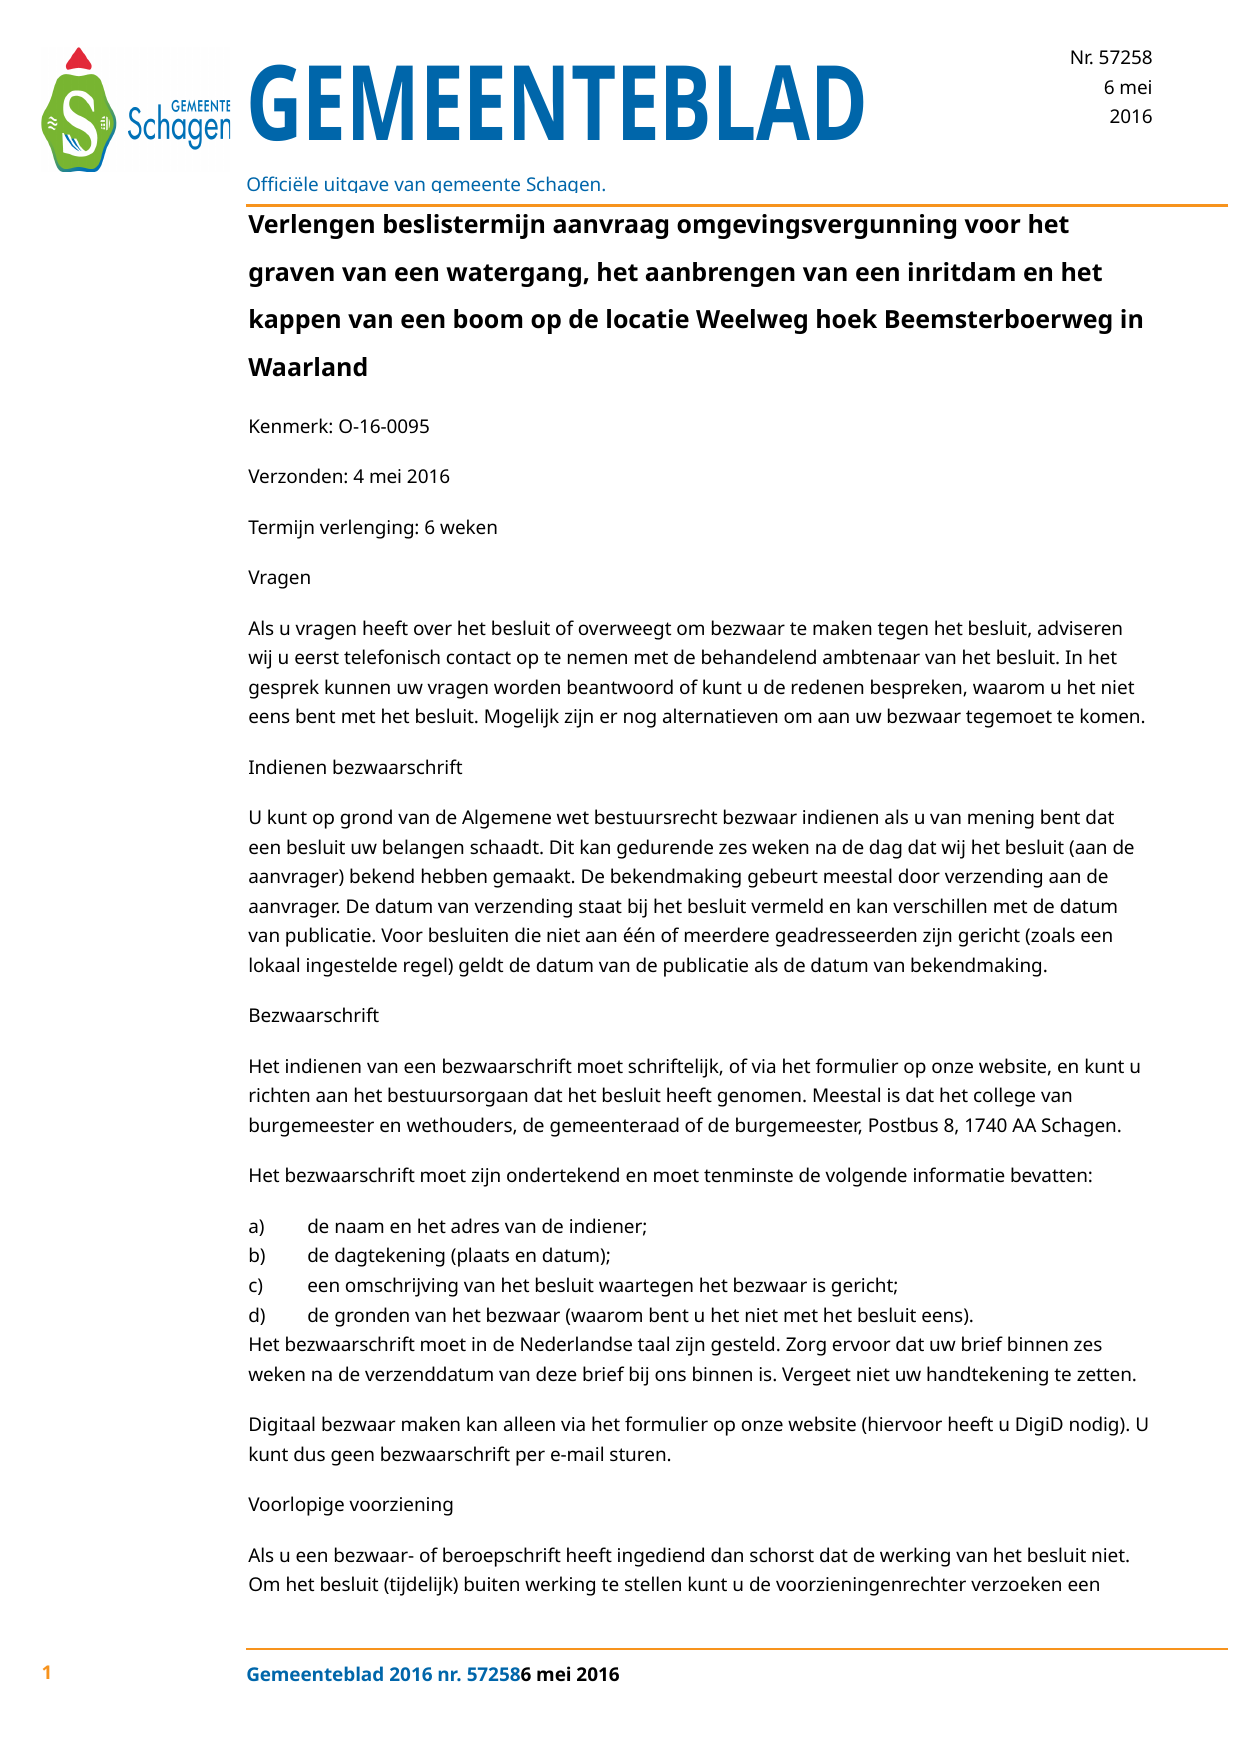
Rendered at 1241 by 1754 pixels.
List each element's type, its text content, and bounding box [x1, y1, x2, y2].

text Vragen [248, 564, 1152, 590]
text Verlengen beslistermijn aanvraag omgevingsvergunning voor het graven van een watergang, het aanbrengen van een inritdam en het kappen van een boom op de locatie Weelweg hoek Beemsterboerweg in Waarland [248, 207, 1152, 384]
text Het bezwaarschrift moet in de Nederlandse taal zijn gesteld. Zorg ervoor dat uw brief binnen zes weken na de verzenddatum van deze brief bij ons binnen is. Vergeet niet uw handtekening te zetten. [248, 1331, 1152, 1387]
text Verzonden: 4 mei 2016 [248, 463, 1152, 489]
text U kunt op grond van de Algemene wet bestuursrecht bezwaar indienen als u van mening bent dat een besluit uw belangen schaadt. Dit kan gedurende zes weken na de dag dat wij het besluit (aan de aanvrager) bekend hebben gemaakt. De bekendmaking gebeurt meestal door verzending aan de aanvrager. De datum van verzending staat bij het besluit vermeld en kan verschillen met de datum van publicatie. Voor besluiten die niet aan één of meerdere geadresseerden zijn gericht (zoals een lokaal ingestelde regel) geldt de datum van de publicatie als de datum van bekendmaking. [248, 804, 1152, 978]
picture [41, 47, 231, 172]
text Bezwaarschrift [248, 1003, 1152, 1028]
text Voorlopige voorziening [248, 1491, 1152, 1517]
text Het indienen van een bezwaarschrift moet schriftelijk, of via het formulier op onze website, en kunt u richten aan het bestuursorgaan dat het besluit heeft genomen. Meestal is dat het college van burgemeester en wethouders, de gemeenteraad of de burgemeester, Postbus 8, 1740 AA Schagen. [248, 1053, 1152, 1138]
text Digitaal bezwaar maken kan alleen via het formulier op onze website (hiervoor heeft u DigiD nodig). U kunt dus geen bezwaarschrift per e-mail sturen. [248, 1411, 1152, 1467]
list de gronden van het bezwaar (waarom bent u het niet met het besluit eens). [248, 1302, 1152, 1328]
text Als u vragen heeft over het besluit of overweegt om bezwaar te maken tegen het besluit, adviseren wij u eerst telefonisch contact op te nemen met de behandelend ambtenaar van het besluit. In het gesprek kunnen uw vragen worden beantwoord of kunt u de redenen bespreken, waarom u het niet eens bent met het besluit. Mogelijk zijn er nog alternatieven om aan uw bezwaar tegemoet te komen. [248, 615, 1152, 729]
text Kenmerk: O-16-0095 [248, 413, 1152, 439]
list een omschrijving van het besluit waartegen het bezwaar is gericht; [248, 1272, 1152, 1298]
text Als u een bezwaar- of beroepschrift heeft ingediend dan schorst dat de werking van het besluit niet. Om het besluit (tijdelijk) buiten werking te stellen kunt u de voorzieningenrechter verzoeken een [248, 1542, 1152, 1597]
list de dagtekening (plaats en datum); [248, 1243, 1152, 1268]
text Het bezwaarschrift moet zijn ondertekend en moet tenminste de volgende informatie bevatten: [248, 1163, 1152, 1188]
text Termijn verlenging: 6 weken [248, 514, 1152, 540]
list de naam en het adres van de indiener; [248, 1213, 1152, 1239]
text Indienen bezwaarschrift [248, 754, 1152, 780]
